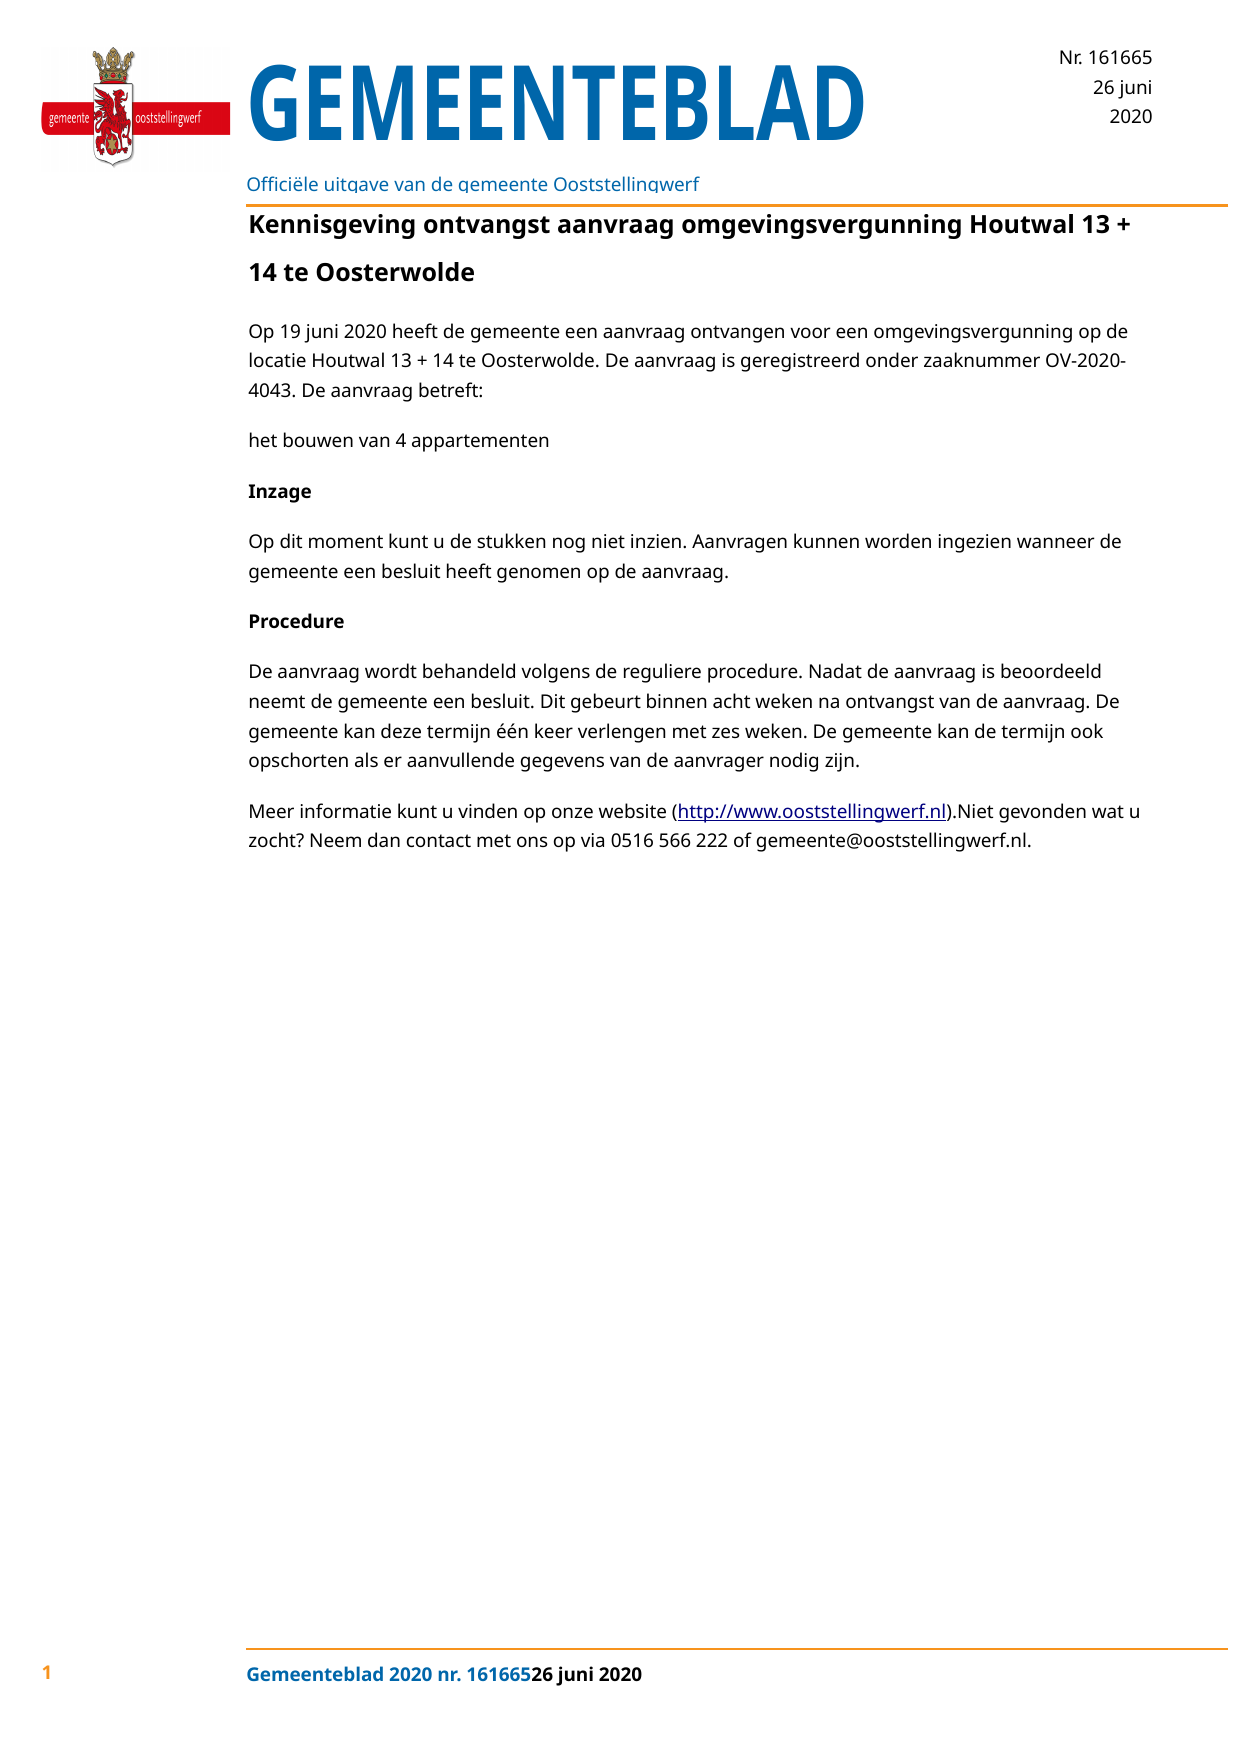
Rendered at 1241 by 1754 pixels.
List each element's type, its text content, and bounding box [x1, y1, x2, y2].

picture [41, 47, 231, 172]
text Inzage [248, 478, 1152, 504]
text Procedure [248, 608, 1152, 634]
text Meer informatie kunt u vinden op onze website (http://www.ooststellingwerf.nl).Niet gevonden wat u zocht? Neem dan contact met ons op via 0516 566 222 of gemeente@ooststellingwerf.nl. [248, 798, 1152, 853]
text Op 19 juni 2020 heeft de gemeente een aanvraag ontvangen voor een omgevingsvergunning op de locatie Houtwal 13 + 14 te Oosterwolde. De aanvraag is geregistreerd onder zaaknummer OV-2020-4043. De aanvraag betreft: [248, 318, 1152, 403]
text Kennisgeving ontvangst aanvraag omgevingsvergunning Houtwal 13 + 14 te Oosterwolde [248, 207, 1152, 288]
text De aanvraag wordt behandeld volgens de reguliere procedure. Nadat de aanvraag is beoordeeld neemt de gemeente een besluit. Dit gebeurt binnen acht weken na ontvangst van de aanvraag. De gemeente kan deze termijn één keer verlengen met zes weken. De gemeente kan de termijn ook opschorten als er aanvullende gegevens van de aanvrager nodig zijn. [248, 659, 1152, 773]
text Op dit moment kunt u de stukken nog niet inzien. Aanvragen kunnen worden ingezien wanneer de gemeente een besluit heeft genomen op de aanvraag. [248, 528, 1152, 584]
text het bouwen van 4 appartementen [248, 427, 1152, 453]
